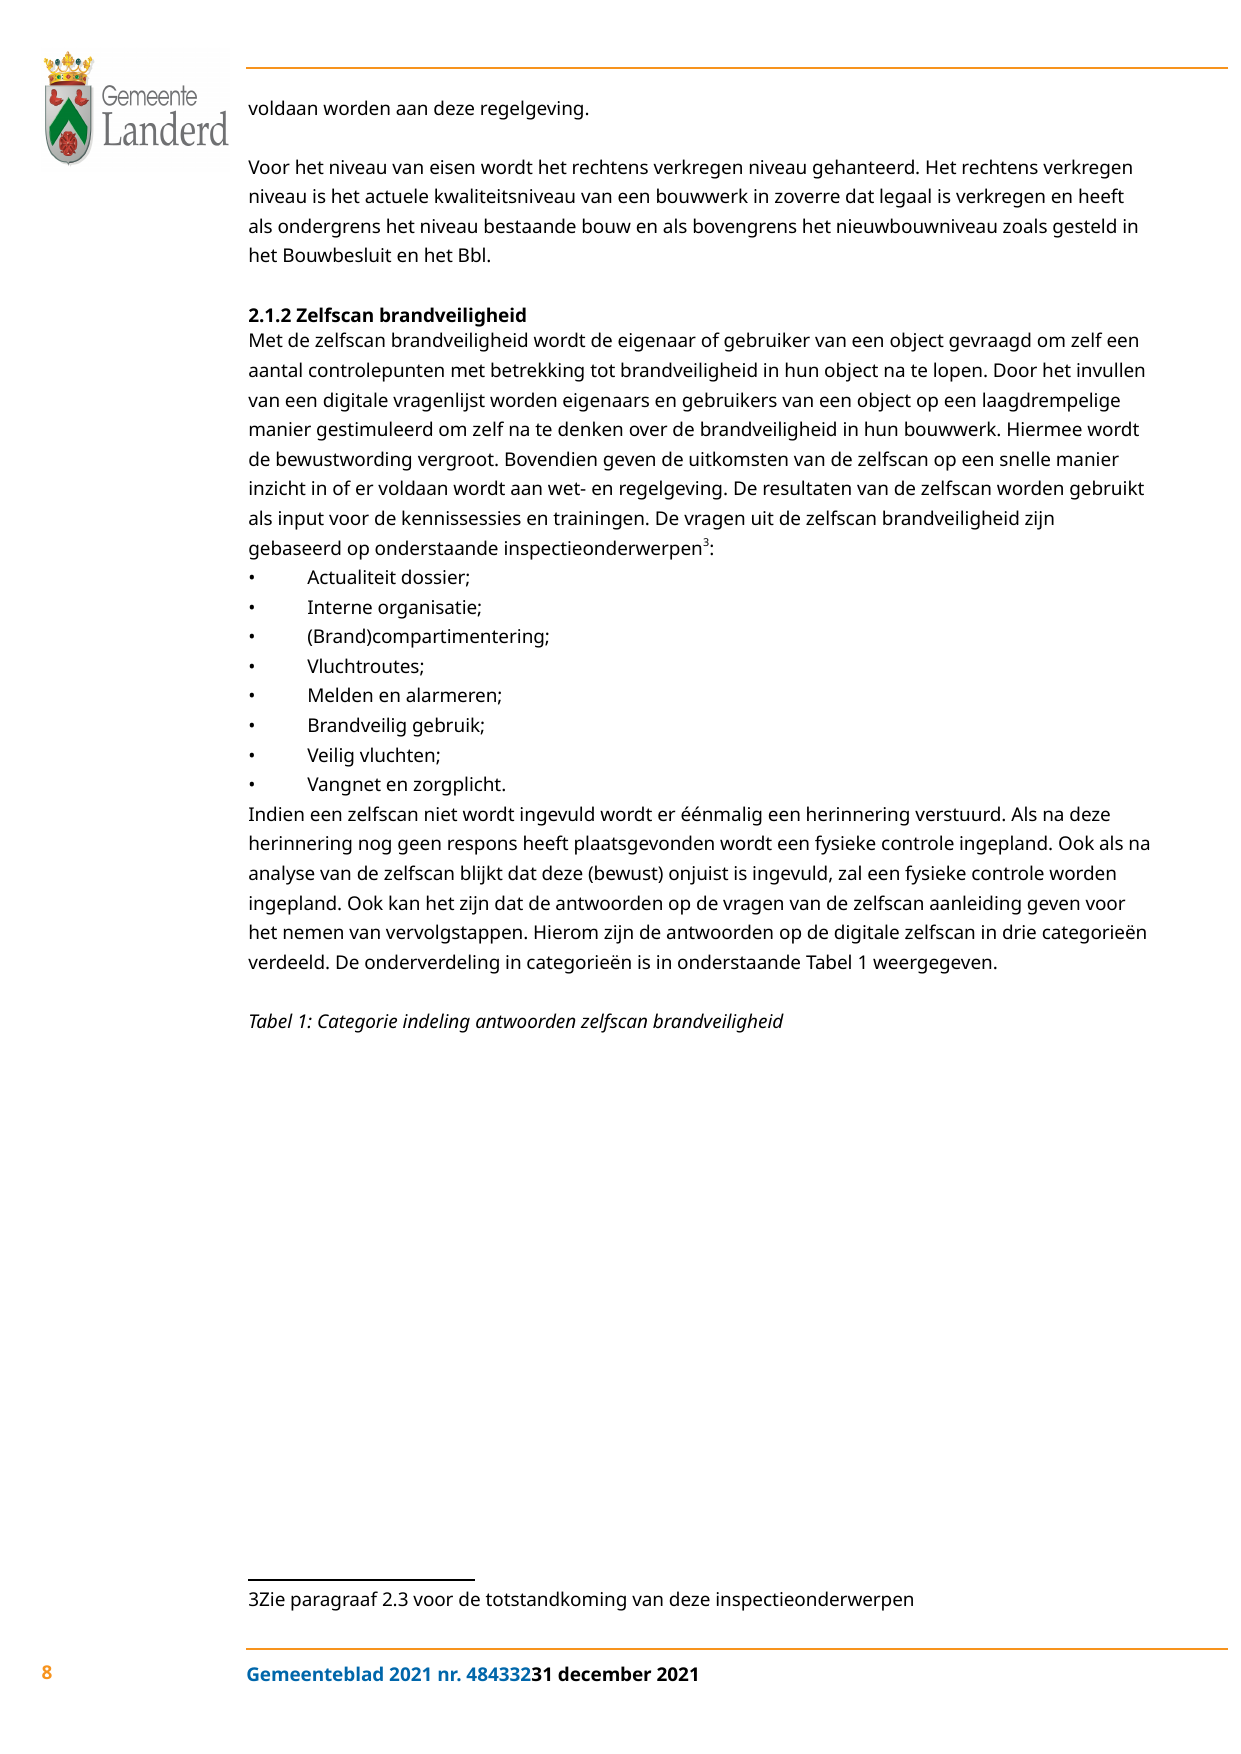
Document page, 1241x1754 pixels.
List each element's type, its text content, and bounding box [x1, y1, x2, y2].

picture [41, 47, 231, 172]
text Indien een zelfscan niet wordt ingevuld wordt er éénmalig een herinnering verstuurd. Als na deze herinnering nog geen respons heeft plaatsgevonden wordt een fysieke controle ingepland. Ook als na analyse van de zelfscan blijkt dat deze (bewust) onjuist is ingevuld, zal een fysieke controle worden ingepland. Ook kan het zijn dat de antwoorden op de vragen van de zelfscan aanleiding geven voor het nemen van vervolgstappen. Hierom zijn de antwoorden op de digitale zelfscan in drie categorieën verdeeld. De onderverdeling in categorieën is in onderstaande Tabel 1 weergegeven. [248, 801, 1152, 974]
list Brandveilig gebruik; [248, 712, 1152, 738]
list Vluchtroutes; [248, 653, 1152, 679]
list Vangnet en zorgplicht. [248, 771, 1152, 797]
text Met de zelfscan brandveiligheid wordt de eigenaar of gebruiker van een object gevraagd om zelf een aantal controlepunten met betrekking tot brandveiligheid in hun object na te lopen. Door het invullen van een digitale vragenlijst worden eigenaars en gebruikers van een object op een laagdrempelige manier gestimuleerd om zelf na te denken over de brandveiligheid in hun bouwwerk. Hiermee wordt de bewustwording vergroot. Bovendien geven de uitkomsten van de zelfscan op een snelle manier inzicht in of er voldaan wordt aan wet- en regelgeving. De resultaten van de zelfscan worden gebruikt als input voor de kennissessies en trainingen. De vragen uit de zelfscan brandveiligheid zijn gebaseerd op onderstaande inspectieonderwerpen: [248, 328, 1152, 560]
text voldaan worden aan deze regelgeving. [248, 95, 1152, 121]
list Interne organisatie; [248, 594, 1152, 619]
list Actualiteit dossier; [248, 564, 1152, 590]
list (Brand)compartimentering; [248, 623, 1152, 649]
list Melden en alarmeren; [248, 683, 1152, 708]
text Tabel 1: Categorie indeling antwoorden zelfscan brandveiligheid [248, 1008, 1152, 1034]
list Veilig vluchten; [248, 742, 1152, 767]
text Zie paragraaf 2.3 voor de totstandkoming van deze inspectieonderwerpen [248, 1586, 1152, 1612]
text 2.1.2 Zelfscan brandveiligheid [248, 302, 1152, 328]
text Voor het niveau van eisen wordt het rechtens verkregen niveau gehanteerd. Het rechtens verkregen niveau is het actuele kwaliteitsniveau van een bouwwerk in zoverre dat legaal is verkregen en heeft als ondergrens het niveau bestaande bouw en als bovengrens het nieuwbouwniveau zoals gesteld in het Bouwbesluit en het Bbl. [248, 154, 1152, 268]
